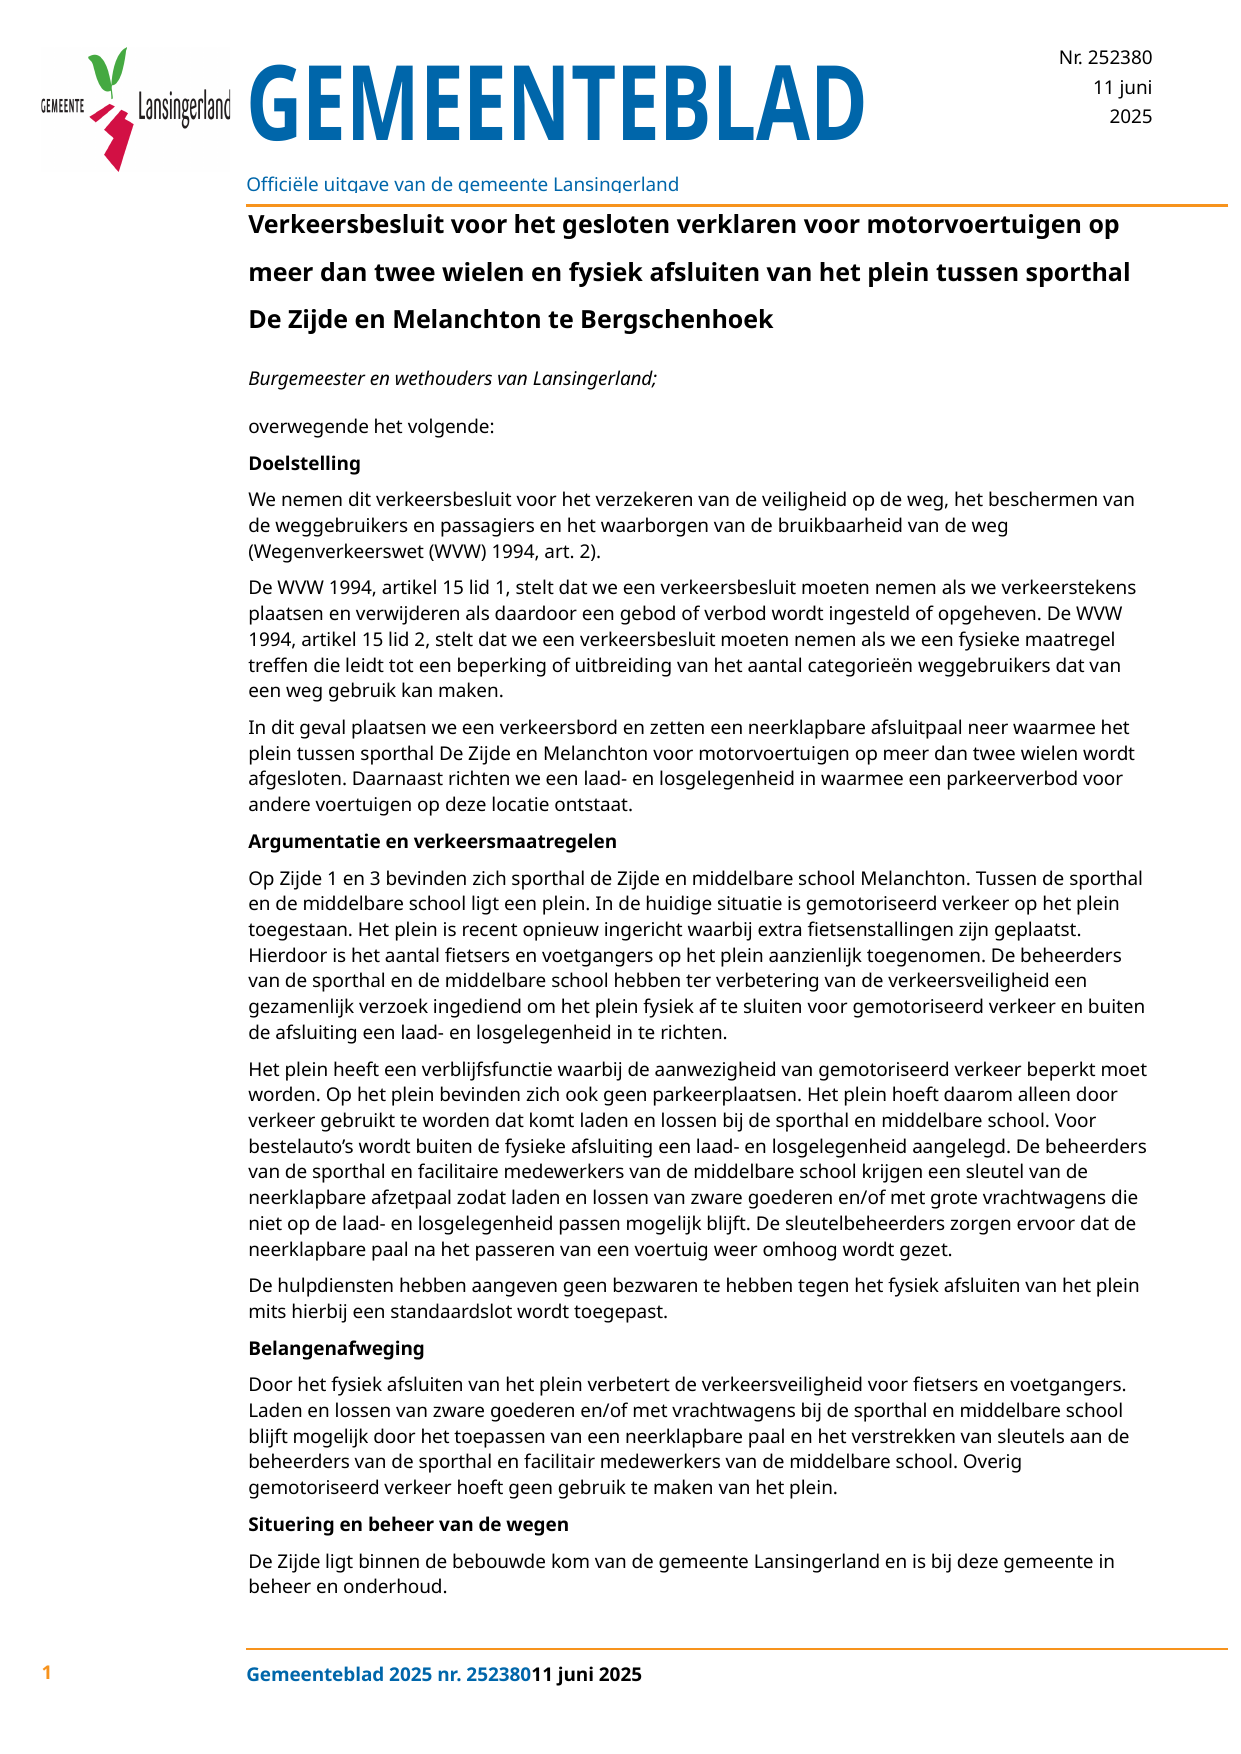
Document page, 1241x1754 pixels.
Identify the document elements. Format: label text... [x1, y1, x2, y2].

text Situering en beheer van de wegen [248, 1511, 1152, 1537]
picture [41, 47, 231, 172]
text In dit geval plaatsen we een verkeersbord en zetten een neerklapbare afsluitpaal neer waarmee het plein tussen sporthal De Zijde en Melanchton voor motorvoertuigen op meer dan twee wielen wordt afgesloten. Daarnaast richten we een laad- en losgelegenheid in waarmee een parkeerverbod voor andere voertuigen op deze locatie ontstaat. [248, 714, 1152, 817]
text Verkeersbesluit voor het gesloten verklaren voor motorvoertuigen op meer dan twee wielen en fysiek afsluiten van het plein tussen sporthal De Zijde en Melanchton te Bergschenhoek [248, 207, 1152, 336]
text Op Zijde 1 en 3 bevinden zich sporthal de Zijde en middelbare school Melanchton. Tussen de sporthal en de middelbare school ligt een plein. In de huidige situatie is gemotoriseerd verkeer op het plein toegestaan. Het plein is recent opnieuw ingericht waarbij extra fietsenstallingen zijn geplaatst. Hierdoor is het aantal fietsers en voetgangers op het plein aanzienlijk toegenomen. De beheerders van de sporthal en de middelbare school hebben ter verbetering van de verkeersveiligheid een gezamenlijk verzoek ingediend om het plein fysiek af te sluiten voor gemotoriseerd verkeer en buiten de afsluiting een laad- en losgelegenheid in te richten. [248, 865, 1152, 1045]
text Doelstelling [248, 450, 1152, 476]
text Burgemeester en wethouders van Lansingerland; [248, 366, 1152, 391]
text Door het fysiek afsluiten van het plein verbetert de verkeersveiligheid voor fietsers en voetgangers. Laden en lossen van zware goederen en/of met vrachtwagens bij de sporthal en middelbare school blijft mogelijk door het toepassen van een neerklapbare paal en het verstrekken van sleutels aan de beheerders van de sporthal en facilitair medewerkers van de middelbare school. Overig gemotoriseerd verkeer hoeft geen gebruik te maken van het plein. [248, 1372, 1152, 1500]
text We nemen dit verkeersbesluit voor het verzekeren van de veiligheid op de weg, het beschermen van de weggebruikers en passagiers en het waarborgen van de bruikbaarheid van de weg (Wegenverkeerswet (WVW) 1994, art. 2). [248, 486, 1152, 564]
text De Zijde ligt binnen de bebouwde kom van de gemeente Lansingerland en is bij deze gemeente in beheer en onderhoud. [248, 1548, 1152, 1599]
text Argumentatie en verkeersmaatregelen [248, 828, 1152, 854]
text De hulpdiensten hebben aangeven geen bezwaren te hebben tegen het fysiek afsluiten van het plein mits hierbij een standaardslot wordt toegepast. [248, 1272, 1152, 1324]
text Belangenafweging [248, 1335, 1152, 1361]
text De WVW 1994, artikel 15 lid 1, stelt dat we een verkeersbesluit moeten nemen als we verkeerstekens plaatsen en verwijderen als daardoor een gebod of verbod wordt ingesteld of opgeheven. De WVW 1994, artikel 15 lid 2, stelt dat we een verkeersbesluit moeten nemen als we een fysieke maatregel treffen die leidt tot een beperking of uitbreiding van het aantal categorieën weggebruikers dat van een weg gebruik kan maken. [248, 574, 1152, 703]
text Het plein heeft een verblijfsfunctie waarbij de aanwezigheid van gemotoriseerd verkeer beperkt moet worden. Op het plein bevinden zich ook geen parkeerplaatsen. Het plein hoeft daarom alleen door verkeer gebruikt te worden dat komt laden en lossen bij de sporthal en middelbare school. Voor bestelauto’s wordt buiten de fysieke afsluiting een laad- en losgelegenheid aangelegd. De beheerders van de sporthal en facilitaire medewerkers van de middelbare school krijgen een sleutel van de neerklapbare afzetpaal zodat laden en lossen van zware goederen en/of met grote vrachtwagens die niet op de laad- en losgelegenheid passen mogelijk blijft. De sleutelbeheerders zorgen ervoor dat de neerklapbare paal na het passeren van een voertuig weer omhoog wordt gezet. [248, 1056, 1152, 1262]
text overwegende het volgende: [248, 413, 1152, 439]
